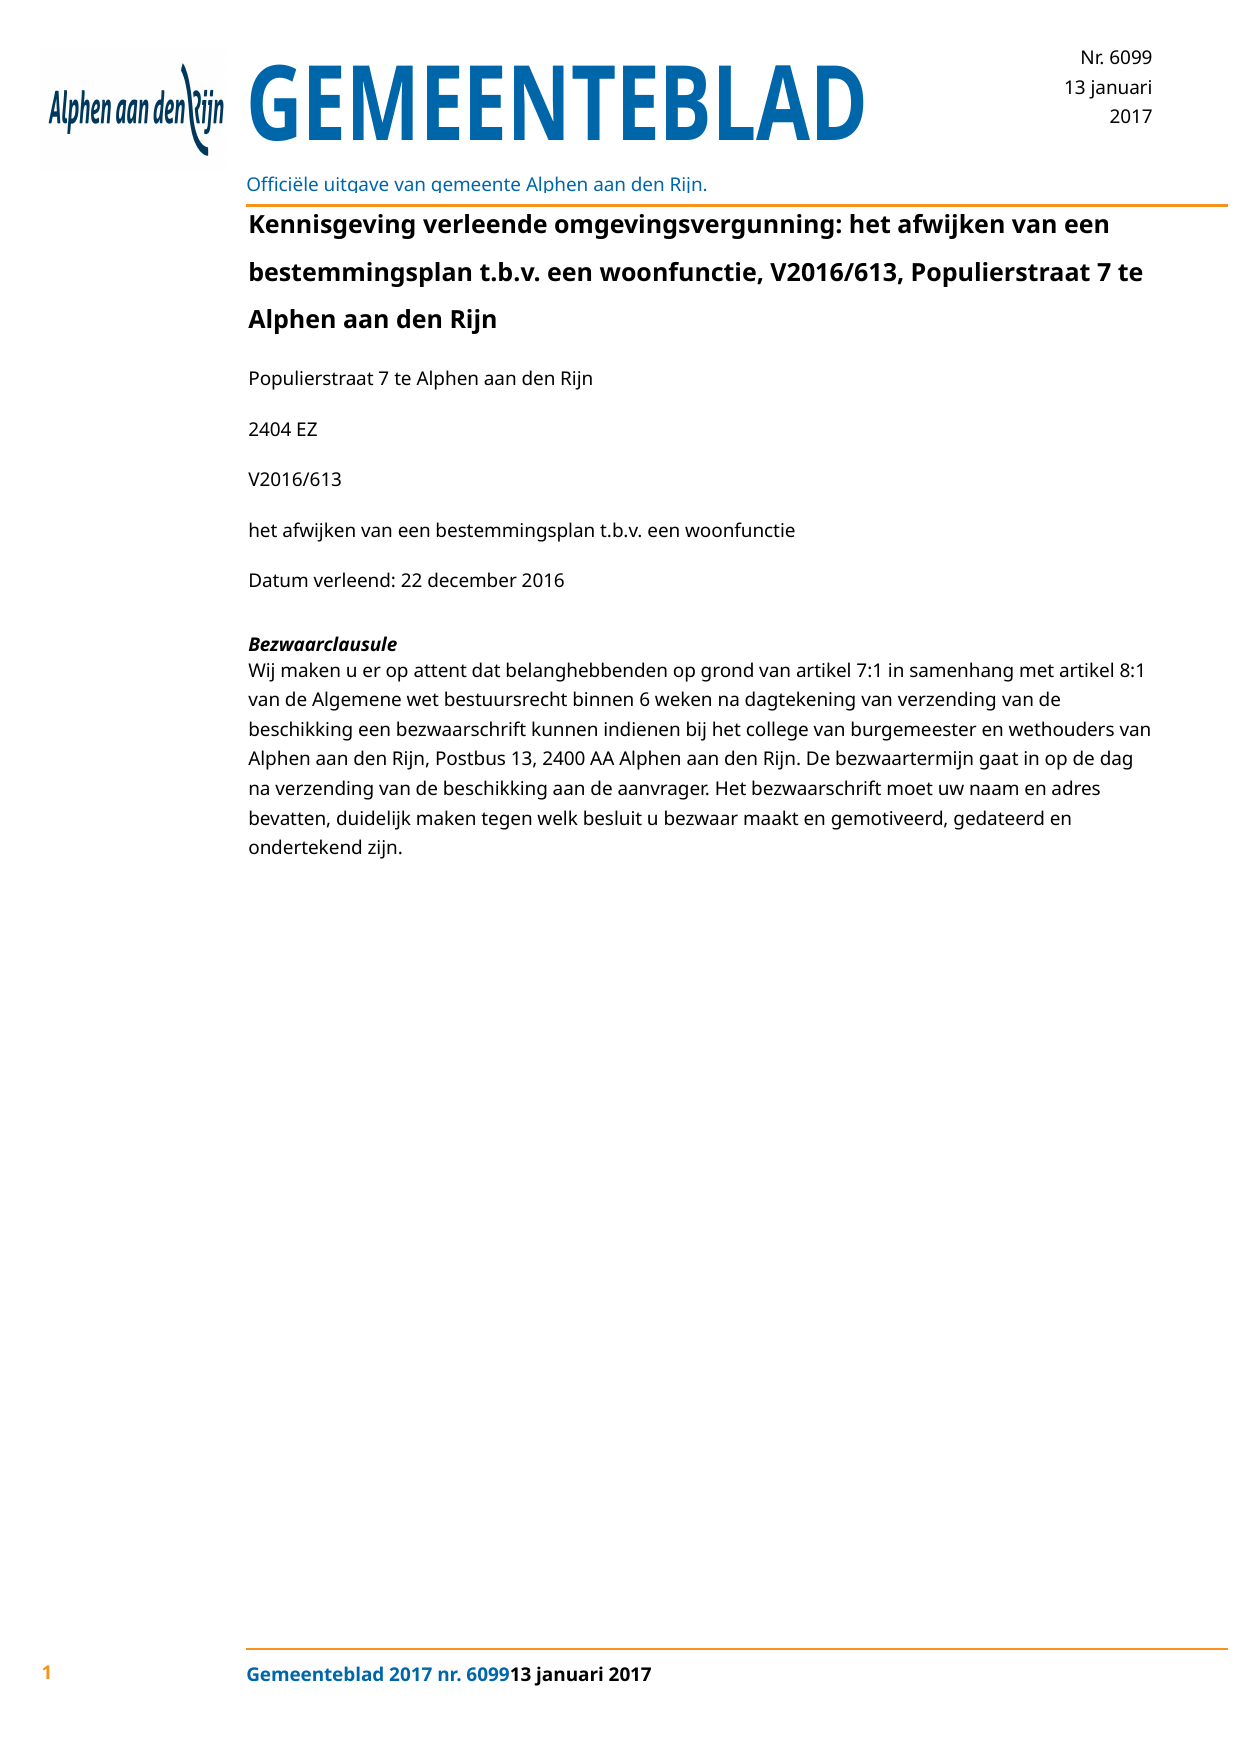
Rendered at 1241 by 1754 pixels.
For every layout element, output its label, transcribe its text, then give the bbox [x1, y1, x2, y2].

text Bezwaarclausule [248, 631, 1152, 657]
text Populierstraat 7 te Alphen aan den Rijn [248, 366, 1152, 391]
text Wij maken u er op attent dat belanghebbenden op grond van artikel 7:1 in samenhang met artikel 8:1 van de Algemene wet bestuursrecht binnen 6 weken na dagtekening van verzending van de beschikking een bezwaarschrift kunnen indienen bij het college van burgemeester en wethouders van Alphen aan den Rijn, Postbus 13, 2400 AA Alphen aan den Rijn. De bezwaartermijn gaat in op de dag na verzending van de beschikking aan de aanvrager. Het bezwaarschrift moet uw naam en adres bevatten, duidelijk maken tegen welk besluit u bezwaar maakt en gemotiveerd, gedateerd en ondertekend zijn. [248, 657, 1152, 860]
text Datum verleend: 22 december 2016 [248, 567, 1152, 593]
text V2016/613 [248, 466, 1152, 492]
picture [41, 47, 231, 172]
text het afwijken van een bestemmingsplan t.b.v. een woonfunctie [248, 517, 1152, 542]
text Kennisgeving verleende omgevingsvergunning: het afwijken van een bestemmingsplan t.b.v. een woonfunctie, V2016/613, Populierstraat 7 te Alphen aan den Rijn [248, 207, 1152, 336]
text 2404 EZ [248, 416, 1152, 442]
